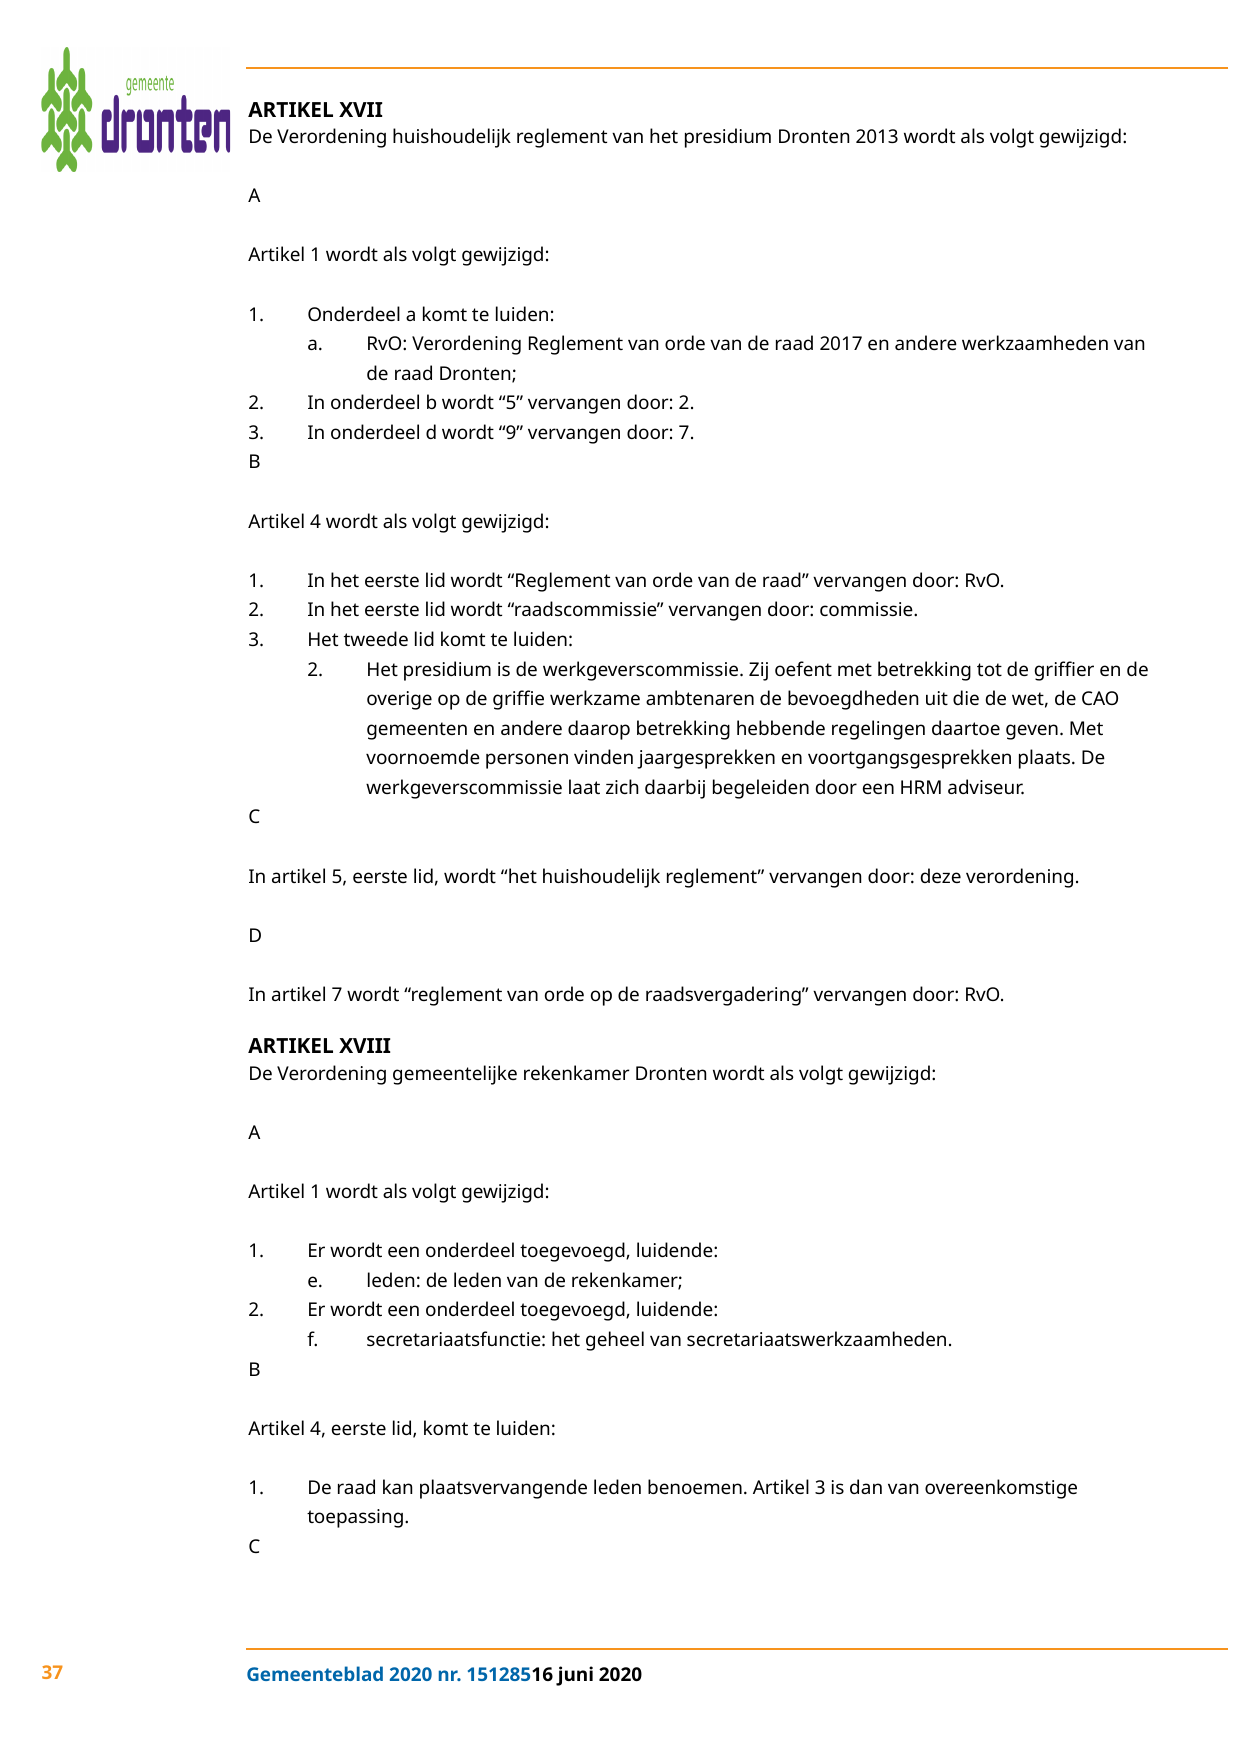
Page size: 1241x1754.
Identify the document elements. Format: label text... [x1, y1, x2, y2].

list Er wordt een onderdeel toegevoegd, luidende: [248, 1237, 1152, 1263]
list De raad kan plaatsvervangende leden benoemen. Artikel 3 is dan van overeenkomstige toepassing. [248, 1474, 1152, 1529]
text A [248, 1119, 1152, 1145]
list secretariaatsfunctie: het geheel van secretariaatswerkzaamheden. [307, 1326, 1152, 1352]
text D [248, 922, 1152, 948]
list RvO: Verordening Reglement van orde van de raad 2017 en andere werkzaamheden van de raad Dronten; [307, 330, 1152, 386]
list In het eerste lid wordt “raadscommissie” vervangen door: commissie. [248, 597, 1152, 622]
list leden: de leden van de rekenkamer; [307, 1267, 1152, 1293]
text Artikel 4 wordt als volgt gewijzigd: [248, 508, 1152, 533]
picture [41, 47, 231, 172]
text B [248, 1356, 1152, 1382]
text C [248, 804, 1152, 829]
list In onderdeel d wordt “9” vervangen door: 7. [248, 419, 1152, 445]
list Onderdeel a komt te luiden: [248, 301, 1152, 326]
text In artikel 7 wordt “reglement van orde op de raadsvergadering” vervangen door: RvO. [248, 981, 1152, 1007]
text Artikel 1 wordt als volgt gewijzigd: [248, 1178, 1152, 1204]
text De Verordening gemeentelijke rekenkamer Dronten wordt als volgt gewijzigd: [248, 1060, 1152, 1086]
text In artikel 5, eerste lid, wordt “het huishoudelijk reglement” vervangen door: deze verordening. [248, 863, 1152, 888]
text ARTIKEL XVII [248, 95, 1152, 123]
list In onderdeel b wordt “5” vervangen door: 2. [248, 389, 1152, 415]
text Artikel 1 wordt als volgt gewijzigd: [248, 242, 1152, 267]
text Artikel 4, eerste lid, komt te luiden: [248, 1415, 1152, 1441]
text De Verordening huishoudelijk reglement van het presidium Dronten 2013 wordt als volgt gewijzigd: [248, 123, 1152, 149]
list Het tweede lid komt te luiden: [248, 626, 1152, 652]
list Er wordt een onderdeel toegevoegd, luidende: [248, 1297, 1152, 1322]
text C [248, 1533, 1152, 1559]
text A [248, 182, 1152, 208]
text ARTIKEL XVIII [248, 1032, 1152, 1060]
list Het presidium is de werkgeverscommissie. Zij oefent met betrekking tot de griffier en de overige op de griffie werkzame ambtenaren de bevoegdheden uit die de wet, de CAO gemeenten en andere daarop betrekking hebbende regelingen daartoe geven. Met voornoemde personen vinden jaargesprekken en voortgangsgesprekken plaats. De werkgeverscommissie laat zich daarbij begeleiden door een HRM adviseur. [307, 656, 1152, 800]
text B [248, 449, 1152, 474]
list In het eerste lid wordt “Reglement van orde van de raad” vervangen door: RvO. [248, 567, 1152, 593]
